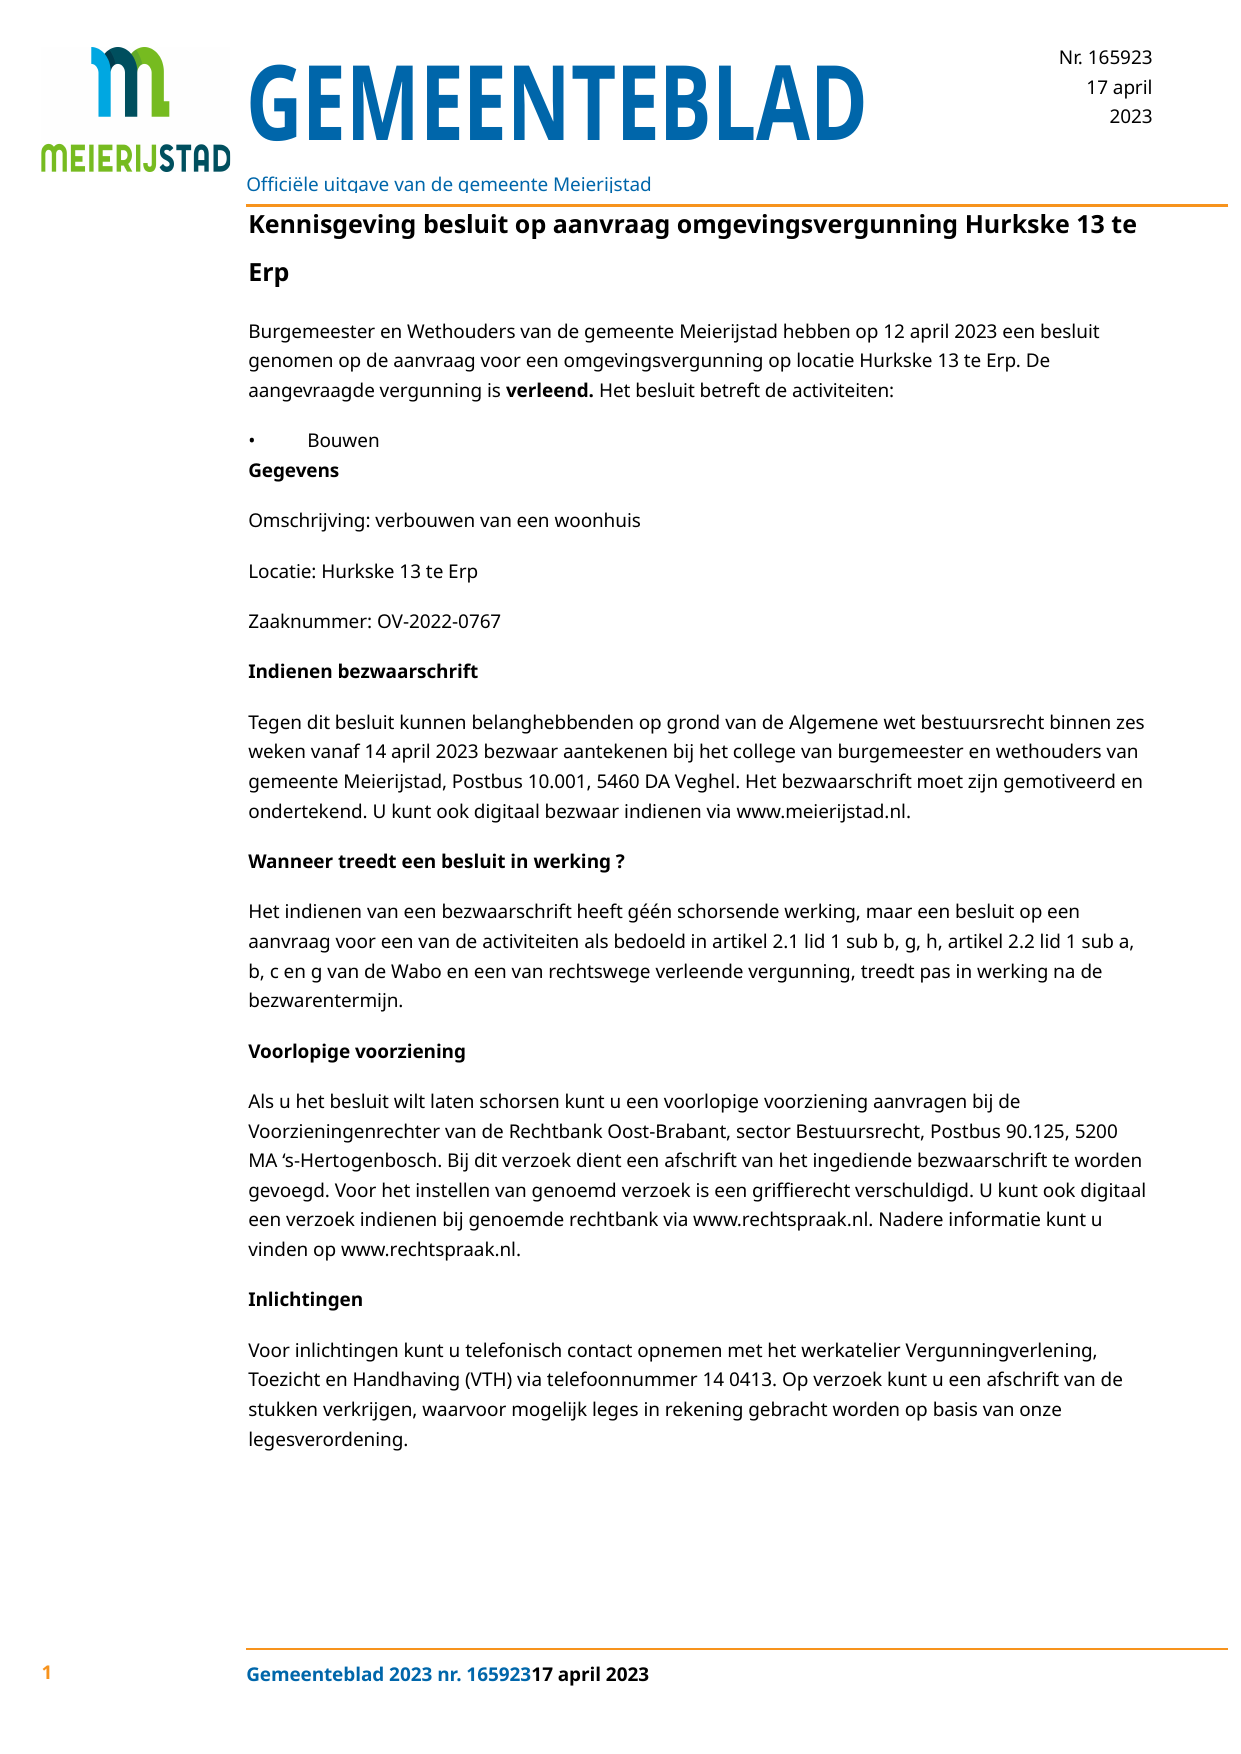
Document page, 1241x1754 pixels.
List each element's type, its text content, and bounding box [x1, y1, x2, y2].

text Indienen bezwaarschrift [248, 659, 1152, 684]
list Bouwen [248, 427, 1152, 453]
text Als u het besluit wilt laten schorsen kunt u een voorlopige voorziening aanvragen bij de Voorzieningenrechter van de Rechtbank Oost-Brabant, sector Bestuursrecht, Postbus 90.125, 5200 MA ‘s-Hertogenbosch. Bij dit verzoek dient een afschrift van het ingediende bezwaarschrift te worden gevoegd. Voor het instellen van genoemd verzoek is een griffierecht verschuldigd. U kunt ook digitaal een verzoek indienen bij genoemde rechtbank via www.rechtspraak.nl. Nadere informatie kunt u vinden op www.rechtspraak.nl. [248, 1088, 1152, 1262]
text Burgemeester en Wethouders van de gemeente Meierijstad hebben op 12 april 2023 een besluit genomen op de aanvraag voor een omgevingsvergunning op locatie Hurkske 13 te Erp. De aangevraagde vergunning is verleend. Het besluit betreft de activiteiten: [248, 318, 1152, 403]
picture [41, 47, 231, 172]
text Kennisgeving besluit op aanvraag omgevingsvergunning Hurkske 13 te Erp [248, 207, 1152, 288]
text Locatie: Hurkske 13 te Erp [248, 558, 1152, 584]
text Inlichtingen [248, 1287, 1152, 1312]
text Omschrijving: verbouwen van een woonhuis [248, 507, 1152, 533]
text Zaaknummer: OV-2022-0767 [248, 608, 1152, 634]
text Tegen dit besluit kunnen belanghebbenden op grond van de Algemene wet bestuursrecht binnen zes weken vanaf 14 april 2023 bezwaar aantekenen bij het college van burgemeester en wethouders van gemeente Meierijstad, Postbus 10.001, 5460 DA Veghel. Het bezwaarschrift moet zijn gemotiveerd en ondertekend. U kunt ook digitaal bezwaar indienen via www.meierijstad.nl. [248, 709, 1152, 824]
text Wanneer treedt een besluit in werking ? [248, 848, 1152, 874]
text Voorlopige voorziening [248, 1038, 1152, 1064]
text Het indienen van een bezwaarschrift heeft géén schorsende werking, maar een besluit op een aanvraag voor een van de activiteiten als bedoeld in artikel 2.1 lid 1 sub b, g, h, artikel 2.2 lid 1 sub a, b, c en g van de Wabo en een van rechtswege verleende vergunning, treedt pas in werking na de bezwarentermijn. [248, 899, 1152, 1013]
text Voor inlichtingen kunt u telefonisch contact opnemen met het werkatelier Vergunningverlening, Toezicht en Handhaving (VTH) via telefoonnummer 14 0413. Op verzoek kunt u een afschrift van de stukken verkrijgen, waarvoor mogelijk leges in rekening gebracht worden op basis van onze legesverordening. [248, 1337, 1152, 1452]
text Gegevens [248, 457, 1152, 483]
